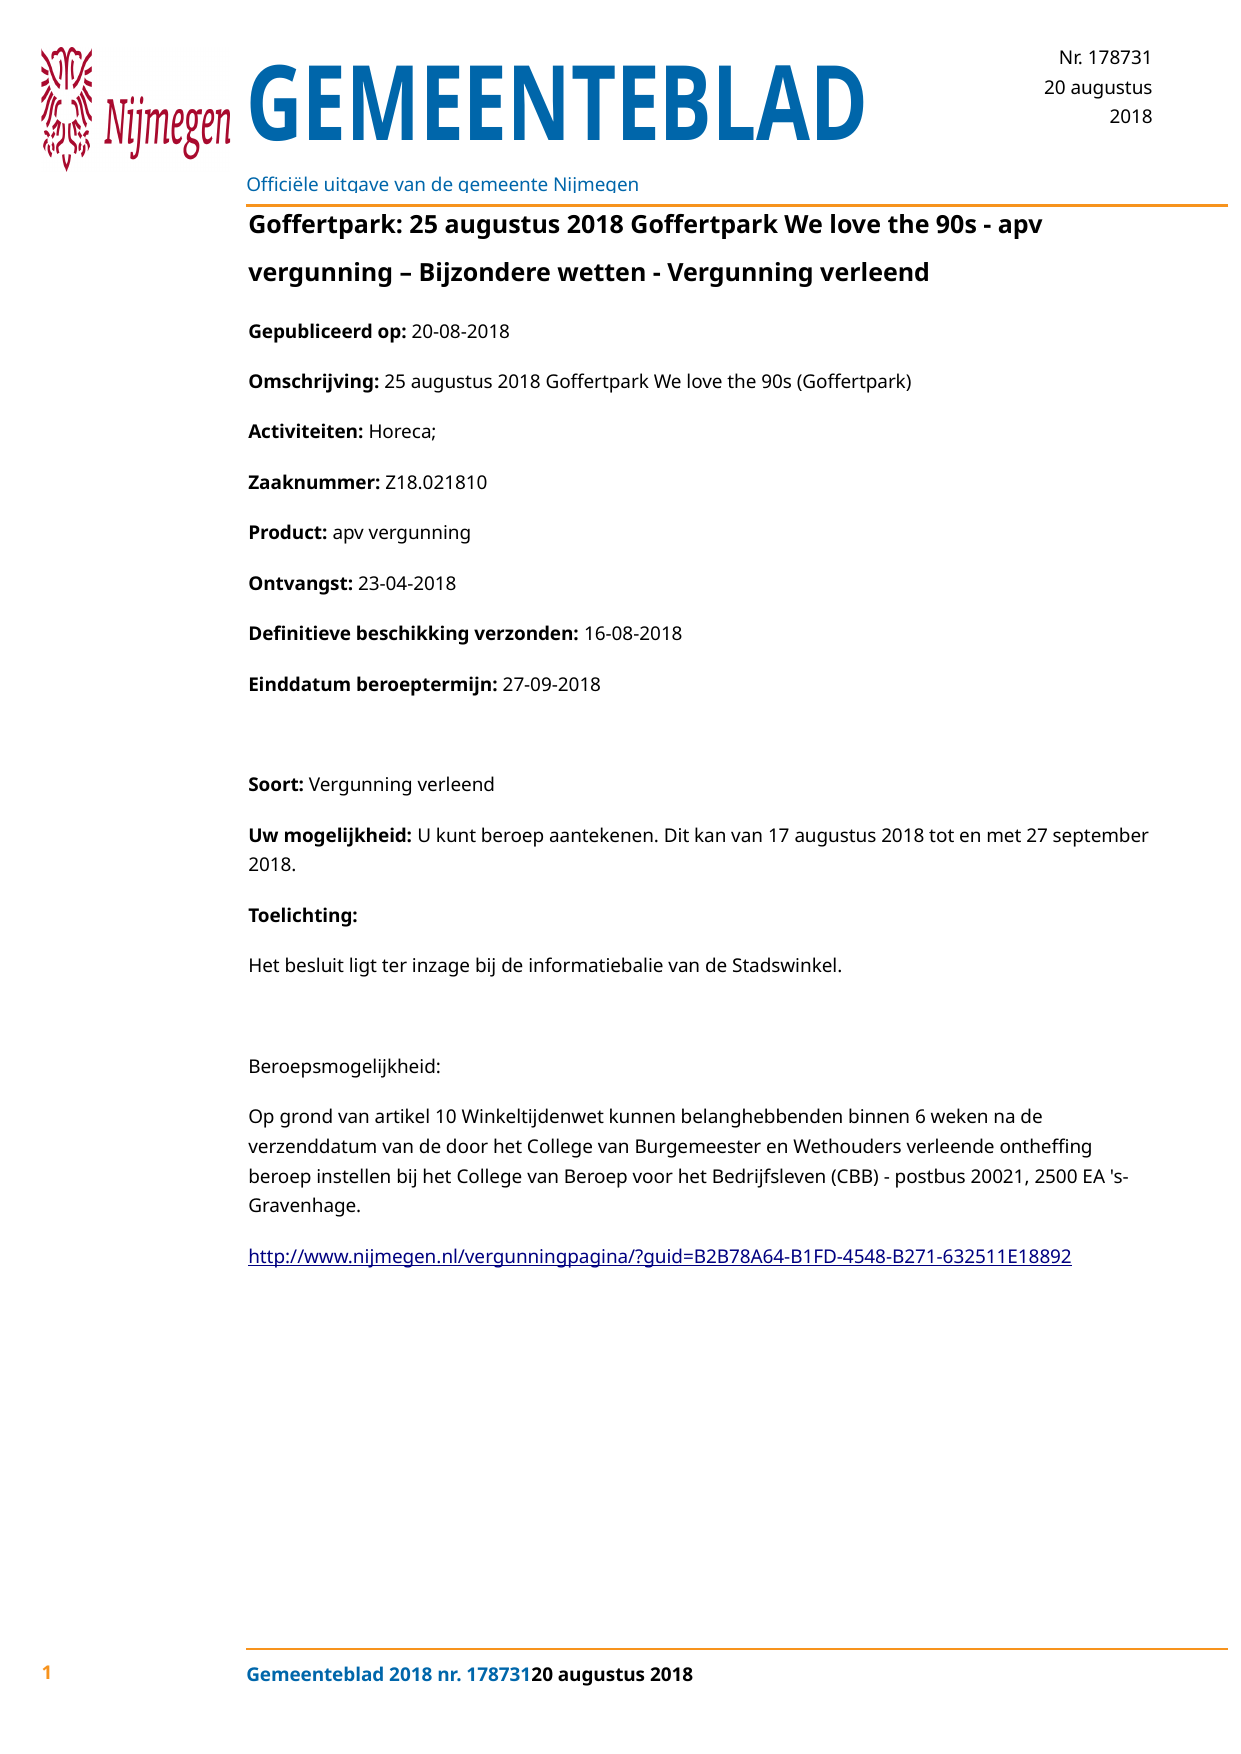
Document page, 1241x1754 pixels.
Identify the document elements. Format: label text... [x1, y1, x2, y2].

text Activiteiten: Horeca; [248, 419, 1152, 444]
text Het besluit ligt ter inzage bij de informatiebalie van de Stadswinkel. [248, 952, 1152, 978]
text http://www.nijmegen.nl/vergunningpagina/?guid=B2B78A64-B1FD-4548-B271-632511E18892 [248, 1243, 1152, 1269]
text Omschrijving: 25 augustus 2018 Goffertpark We love the 90s (Goffertpark) [248, 368, 1152, 394]
text Soort: Vergunning verleend [248, 772, 1152, 797]
text Beroepsmogelijkheid: [248, 1053, 1152, 1079]
text Ontvangst: 23-04-2018 [248, 570, 1152, 596]
text Gepubliceerd op: 20-08-2018 [248, 318, 1152, 344]
picture [41, 47, 231, 172]
text Op grond van artikel 10 Winkeltijdenwet kunnen belanghebbenden binnen 6 weken na de verzenddatum van de door het College van Burgemeester en Wethouders verleende ontheffing beroep instellen bij het College van Beroep voor het Bedrijfsleven (CBB) - postbus 20021, 2500 EA 's-Gravenhage. [248, 1104, 1152, 1218]
text Einddatum beroeptermijn: 27-09-2018 [248, 671, 1152, 697]
text Uw mogelijkheid: U kunt beroep aantekenen. Dit kan van 17 augustus 2018 tot en met 27 september 2018. [248, 822, 1152, 877]
text Product: apv vergunning [248, 519, 1152, 545]
text Toelichting: [248, 902, 1152, 928]
text Definitieve beschikking verzonden: 16-08-2018 [248, 620, 1152, 646]
text Zaaknummer: Z18.021810 [248, 469, 1152, 495]
text Goffertpark: 25 augustus 2018 Goffertpark We love the 90s - apv vergunning – Bijzondere wetten - Vergunning verleend [248, 207, 1152, 288]
